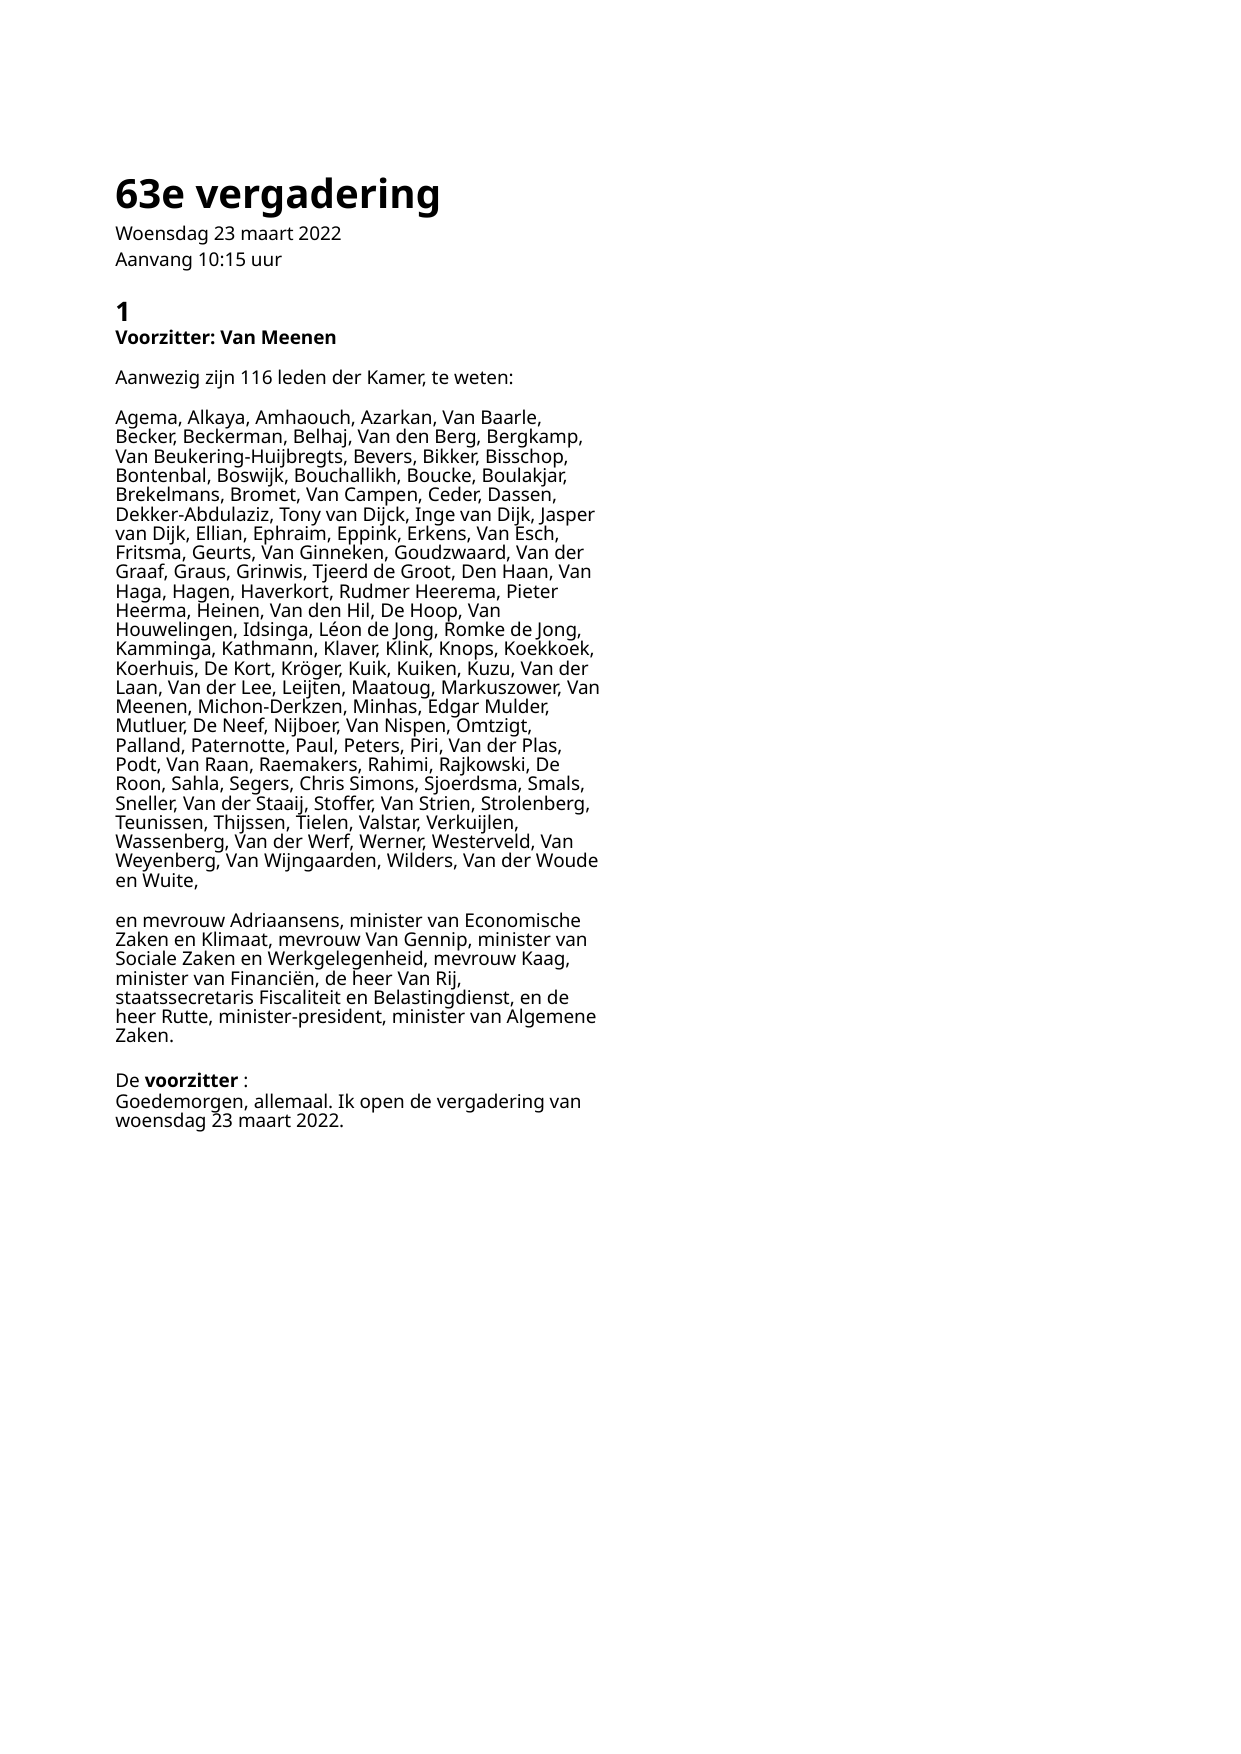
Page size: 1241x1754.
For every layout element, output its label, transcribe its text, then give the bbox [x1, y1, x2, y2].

text Goedemorgen, allemaal. Ik open de vergadering van woensdag 23 maart 2022. [115, 1093, 605, 1132]
text Aanwezig zijn 116 leden der Kamer, te weten: [115, 369, 605, 388]
text Woensdag 23 maart 2022 [115, 220, 605, 246]
text De voorzitter : [115, 1067, 605, 1093]
text en mevrouw Adriaansens, minister van Economische Zaken en Klimaat, mevrouw Van Gennip, minister van Sociale Zaken en Werkgelegenheid, mevrouw Kaag, minister van Financiën, de heer Van Rij, staatssecretaris Fiscaliteit en Belastingdienst, en de heer Rutte, minister-president, minister van Algemene Zaken. [115, 912, 605, 1047]
text Agema, Alkaya, Amhaouch, Azarkan, Van Baarle, Becker, Beckerman, Belhaj, Van den Berg, Bergkamp, Van Beukering-Huijbregts, Bevers, Bikker, Bisschop, Bontenbal, Boswijk, Bouchallikh, Boucke, Boulakjar, Brekelmans, Bromet, Van Campen, Ceder, Dassen, Dekker-Abdulaziz, Tony van Dijck, Inge van Dijk, Jasper van Dijk, Ellian, Ephraim, Eppink, Erkens, Van Esch, Fritsma, Geurts, Van Ginneken, Goudzwaard, Van der Graaf, Graus, Grinwis, Tjeerd de Groot, Den Haan, Van Haga, Hagen, Haverkort, Rudmer Heerema, Pieter Heerma, Heinen, Van den Hil, De Hoop, Van Houwelingen, Idsinga, Léon de Jong, Romke de Jong, Kamminga, Kathmann, Klaver, Klink, Knops, Koekkoek, Koerhuis, De Kort, Kröger, Kuik, Kuiken, Kuzu, Van der Laan, Van der Lee, Leijten, Maatoug, Markuszower, Van Meenen, Michon-Derkzen, Minhas, Edgar Mulder, Mutluer, De Neef, Nijboer, Van Nispen, Omtzigt, Palland, Paternotte, Paul, Peters, Piri, Van der Plas, Podt, Van Raan, Raemakers, Rahimi, Rajkowski, De Roon, Sahla, Segers, Chris Simons, Sjoerdsma, Smals, Sneller, Van der Staaij, Stoffer, Van Strien, Strolenberg, Teunissen, Thijssen, Tielen, Valstar, Verkuijlen, Wassenberg, Van der Werf, Werner, Westerveld, Van Weyenberg, Van Wijngaarden, Wilders, Van der Woude en Wuite, [115, 409, 605, 891]
text Voorzitter: Van Meenen [115, 329, 605, 348]
text 1 [115, 292, 605, 329]
text Aanvang 10:15 uur [115, 246, 605, 272]
text 63e vergadering [115, 165, 605, 220]
